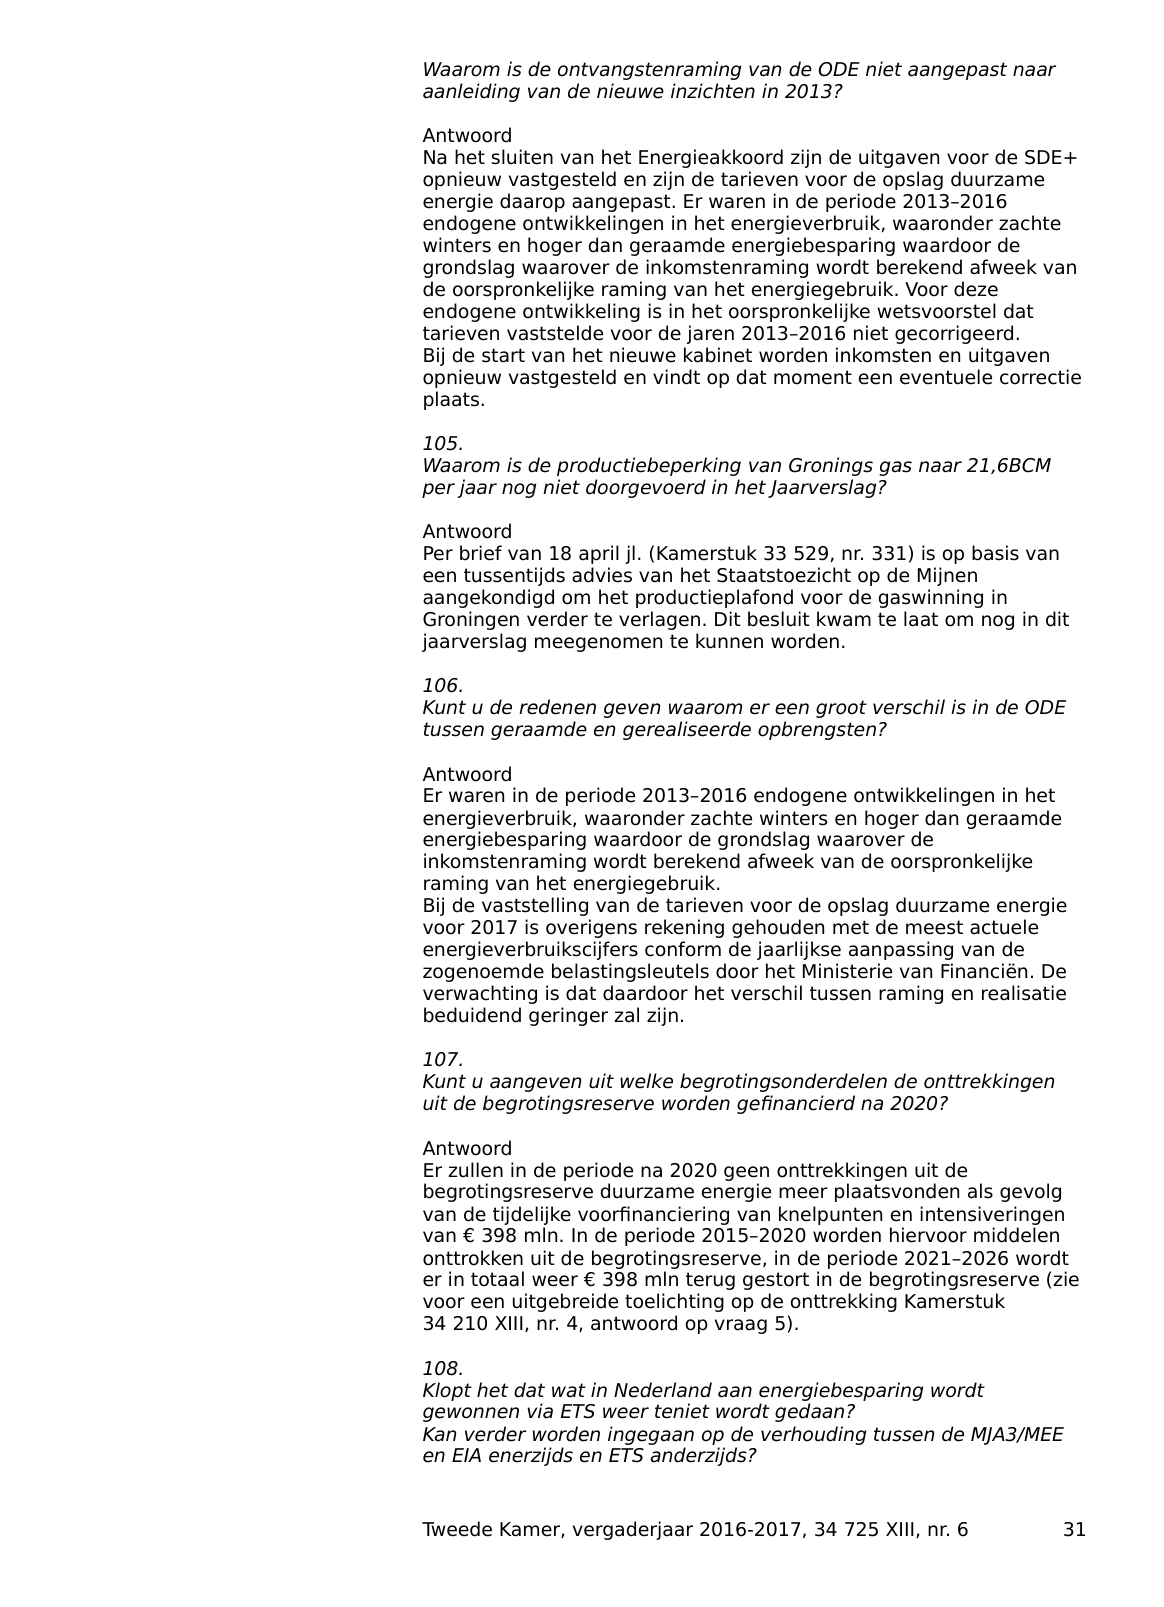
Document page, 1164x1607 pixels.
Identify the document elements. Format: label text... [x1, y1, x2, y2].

text 107. [422, 1049, 1087, 1071]
text Waarom is de ontvangstenraming van de ODE niet aangepast naar aanleiding van de nieuwe inzichten in 2013? [422, 59, 1087, 103]
text Kunt u de redenen geven waarom er een groot verschil is in de ODE tussen geraamde en gerealiseerde opbrengsten? [422, 697, 1087, 741]
text Na het sluiten van het Energieakkoord zijn de uitgaven voor de SDE+ opnieuw vastgesteld en zijn de tarieven voor de opslag duurzame energie daarop aangepast. Er waren in de periode 2013–2016 endogene ontwikkelingen in het energieverbruik, waaronder zachte winters en hoger dan geraamde energiebesparing waardoor de grondslag waarover de inkomstenraming wordt berekend afweek van de oorspronkelijke raming van het energiegebruik. Voor deze endogene ontwikkeling is in het oorspronkelijke wetsvoorstel dat tarieven vaststelde voor de jaren 2013–2016 niet gecorrigeerd. [422, 147, 1087, 345]
text Antwoord [422, 763, 1087, 785]
text Antwoord [422, 125, 1087, 147]
text Waarom is de productiebeperking van Gronings gas naar 21,6BCM per jaar nog niet doorgevoerd in het Jaarverslag? [422, 455, 1087, 499]
text Per brief van 18 april jl. (Kamerstuk 33 529, nr. 331) is op basis van een tussentijds advies van het Staatstoezicht op de Mijnen aangekondigd om het productieplafond voor de gaswinning in Groningen verder te verlagen. Dit besluit kwam te laat om nog in dit jaarverslag meegenomen te kunnen worden. [422, 543, 1087, 653]
text Bij de start van het nieuwe kabinet worden inkomsten en uitgaven opnieuw vastgesteld en vindt op dat moment een eventuele correctie plaats. [422, 345, 1087, 411]
text Antwoord [422, 1137, 1087, 1159]
text Er waren in de periode 2013–2016 endogene ontwikkelingen in het energieverbruik, waaronder zachte winters en hoger dan geraamde energiebesparing waardoor de grondslag waarover de inkomstenraming wordt berekend afweek van de oorspronkelijke raming van het energiegebruik. [422, 785, 1087, 895]
text Bij de vaststelling van de tarieven voor de opslag duurzame energie voor 2017 is overigens rekening gehouden met de meest actuele energieverbruikscijfers conform de jaarlijkse aanpassing van de zogenoemde belastingsleutels door het Ministerie van Financiën. De verwachting is dat daardoor het verschil tussen raming en realisatie beduidend geringer zal zijn. [422, 895, 1087, 1027]
text 106. [422, 675, 1087, 697]
text Klopt het dat wat in Nederland aan energiebesparing wordt gewonnen via ETS weer teniet wordt gedaan? [422, 1379, 1087, 1423]
text Er zullen in de periode na 2020 geen onttrekkingen uit de begrotingsreserve duurzame energie meer plaatsvonden als gevolg van de tijdelijke voorfinanciering van knelpunten en intensiveringen van € 398 mln. In de periode 2015–2020 worden hiervoor middelen onttrokken uit de begrotingsreserve, in de periode 2021–2026 wordt er in totaal weer € 398 mln terug gestort in de begrotingsreserve (zie voor een uitgebreide toelichting op de onttrekking Kamerstuk 34 210 XIII, nr. 4, antwoord op vraag 5). [422, 1159, 1087, 1335]
text Kunt u aangeven uit welke begrotingsonderdelen de onttrekkingen uit de begrotingsreserve worden gefinancierd na 2020? [422, 1071, 1087, 1115]
text 105. [422, 433, 1087, 455]
text Antwoord [422, 521, 1087, 543]
text Kan verder worden ingegaan op de verhouding tussen de MJA3/MEE en EIA enerzijds en ETS anderzijds? [422, 1423, 1087, 1467]
text 108. [422, 1357, 1087, 1379]
